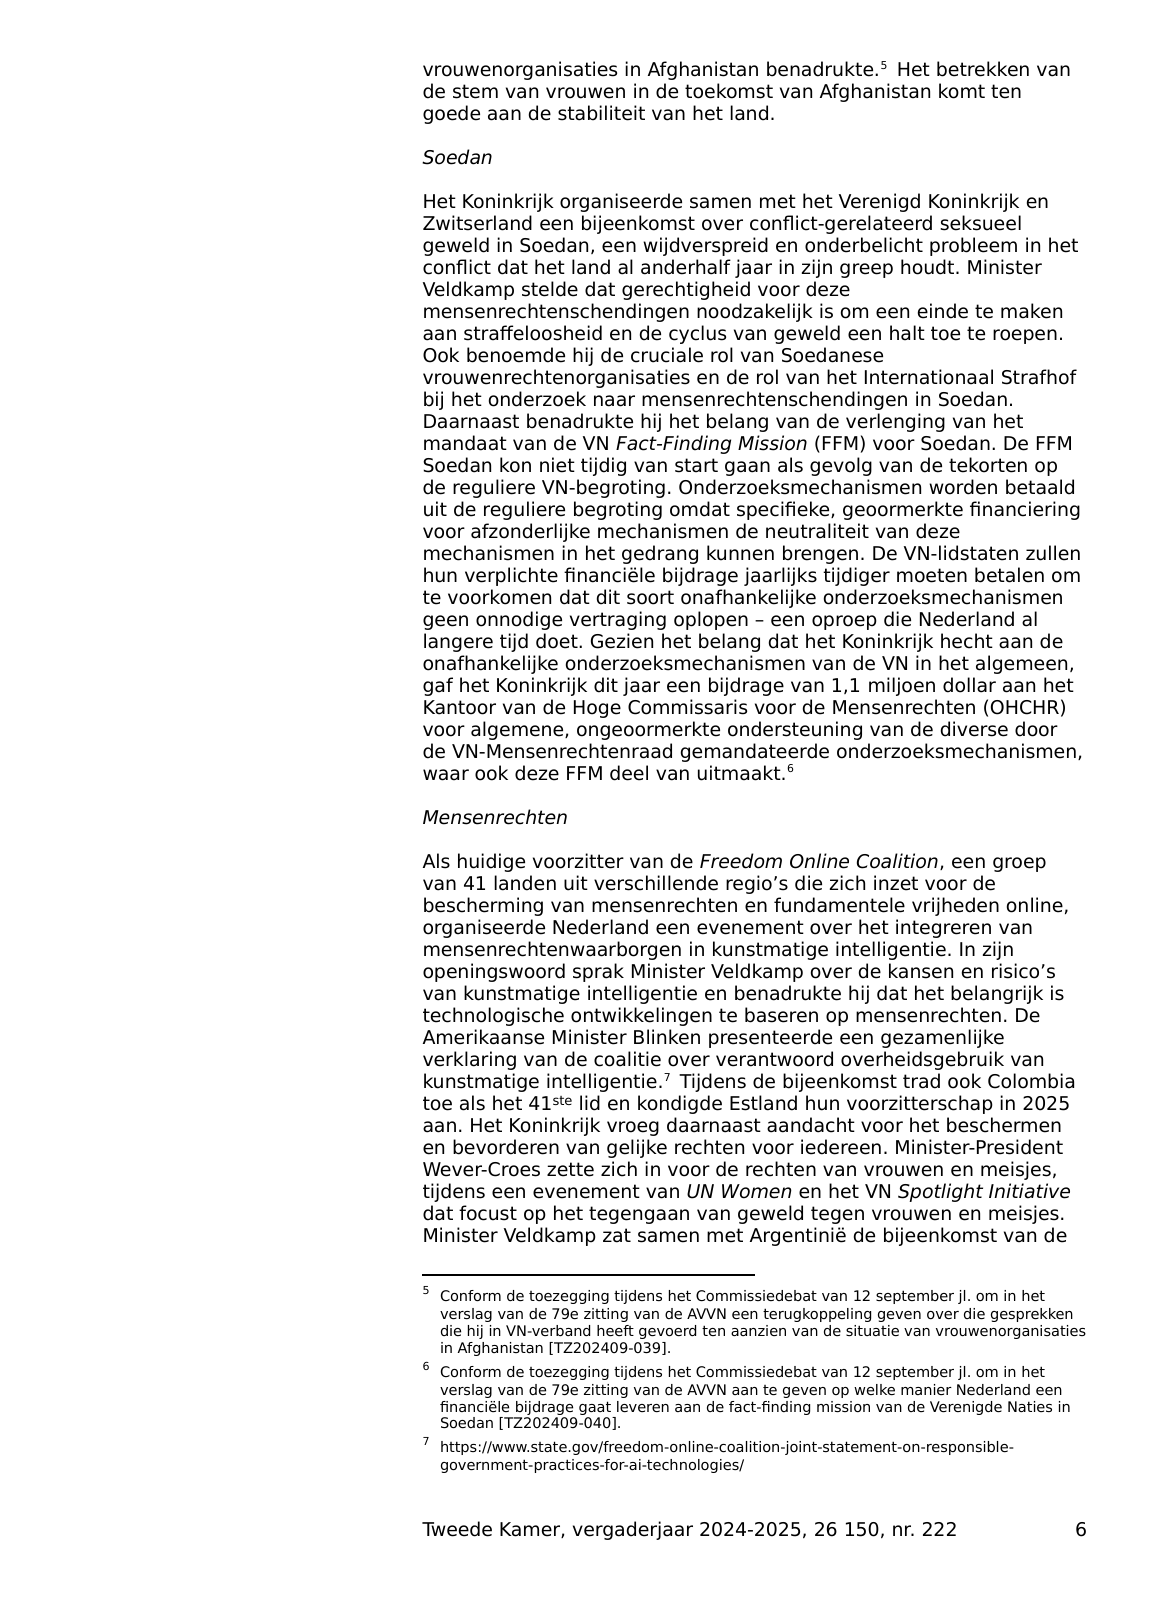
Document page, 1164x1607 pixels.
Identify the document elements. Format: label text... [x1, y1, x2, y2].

text vrouwenorganisaties in Afghanistan benadrukte. Het betrekken van de stem van vrouwen in de toekomst van Afghanistan komt ten goede aan de stabiliteit van het land. [422, 59, 1087, 125]
subtitle Soedan [422, 147, 1087, 169]
text Als huidige voorzitter van de Freedom Online Coalition, een groep van 41 landen uit verschillende regio’s die zich inzet voor de bescherming van mensenrechten en fundamentele vrijheden online, organiseerde Nederland een evenement over het integreren van mensenrechtenwaarborgen in kunstmatige intelligentie. In zijn openingswoord sprak Minister Veldkamp over de kansen en risico’s van kunstmatige intelligentie en benadrukte hij dat het belangrijk is technologische ontwikkelingen te baseren op mensenrechten. De Amerikaanse Minister Blinken presenteerde een gezamenlijke verklaring van de coalitie over verantwoord overheidsgebruik van kunstmatige intelligentie. Tijdens de bijeenkomst trad ook Colombia toe als het 41ste lid en kondigde Estland hun voorzitterschap in 2025 aan. Het Koninkrijk vroeg daarnaast aandacht voor het beschermen en bevorderen van gelijke rechten voor iedereen. Minister-President Wever-Croes zette zich in voor de rechten van vrouwen en meisjes, tijdens een evenement van UN Women en het VN Spotlight Initiative dat focust op het tegengaan van geweld tegen vrouwen en meisjes. Minister Veldkamp zat samen met Argentinië de bijeenkomst van de [422, 851, 1087, 1247]
text Conform de toezegging tijdens het Commissiedebat van 12 september jl. om in het verslag van de 79e zitting van de AVVN aan te geven op welke manier Nederland een financiële bijdrage gaat leveren aan de fact-finding mission van de Verenigde Naties in Soedan [TZ202409-040]. [422, 1360, 1087, 1432]
text https://www.state.gov/freedom-online-coalition-joint-statement-on-responsible-government-practices-for-ai-technologies/ [422, 1435, 1087, 1474]
text Het Koninkrijk organiseerde samen met het Verenigd Koninkrijk en Zwitserland een bijeenkomst over conflict-gerelateerd seksueel geweld in Soedan, een wijdverspreid en onderbelicht probleem in het conflict dat het land al anderhalf jaar in zijn greep houdt. Minister Veldkamp stelde dat gerechtigheid voor deze mensenrechtenschendingen noodzakelijk is om een einde te maken aan straffeloosheid en de cyclus van geweld een halt toe te roepen. Ook benoemde hij de cruciale rol van Soedanese vrouwenrechtenorganisaties en de rol van het Internationaal Strafhof bij het onderzoek naar mensenrechtenschendingen in Soedan. Daarnaast benadrukte hij het belang van de verlenging van het mandaat van de VN Fact-Finding Mission (FFM) voor Soedan. De FFM Soedan kon niet tijdig van start gaan als gevolg van de tekorten op de reguliere VN-begroting. Onderzoeksmechanismen worden betaald uit de reguliere begroting omdat specifieke, geoormerkte financiering voor afzonderlijke mechanismen de neutraliteit van deze mechanismen in het gedrang kunnen brengen. De VN-lidstaten zullen hun verplichte financiële bijdrage jaarlijks tijdiger moeten betalen om te voorkomen dat dit soort onafhankelijke onderzoeksmechanismen geen onnodige vertraging oplopen – een oproep die Nederland al langere tijd doet. Gezien het belang dat het Koninkrijk hecht aan de onafhankelijke onderzoeksmechanismen van de VN in het algemeen, gaf het Koninkrijk dit jaar een bijdrage van 1,1 miljoen dollar aan het Kantoor van de Hoge Commissaris voor de Mensenrechten (OHCHR) voor algemene, ongeoormerkte ondersteuning van de diverse door de VN-Mensenrechtenraad gemandateerde onderzoeksmechanismen, waar ook deze FFM deel van uitmaakt. [422, 191, 1087, 785]
subtitle Mensenrechten [422, 807, 1087, 829]
text Conform de toezegging tijdens het Commissiedebat van 12 september jl. om in het verslag van de 79e zitting van de AVVN een terugkoppeling geven over die gesprekken die hij in VN-verband heeft gevoerd ten aanzien van de situatie van vrouwenorganisaties in Afghanistan [TZ202409-039]. [422, 1284, 1087, 1357]
